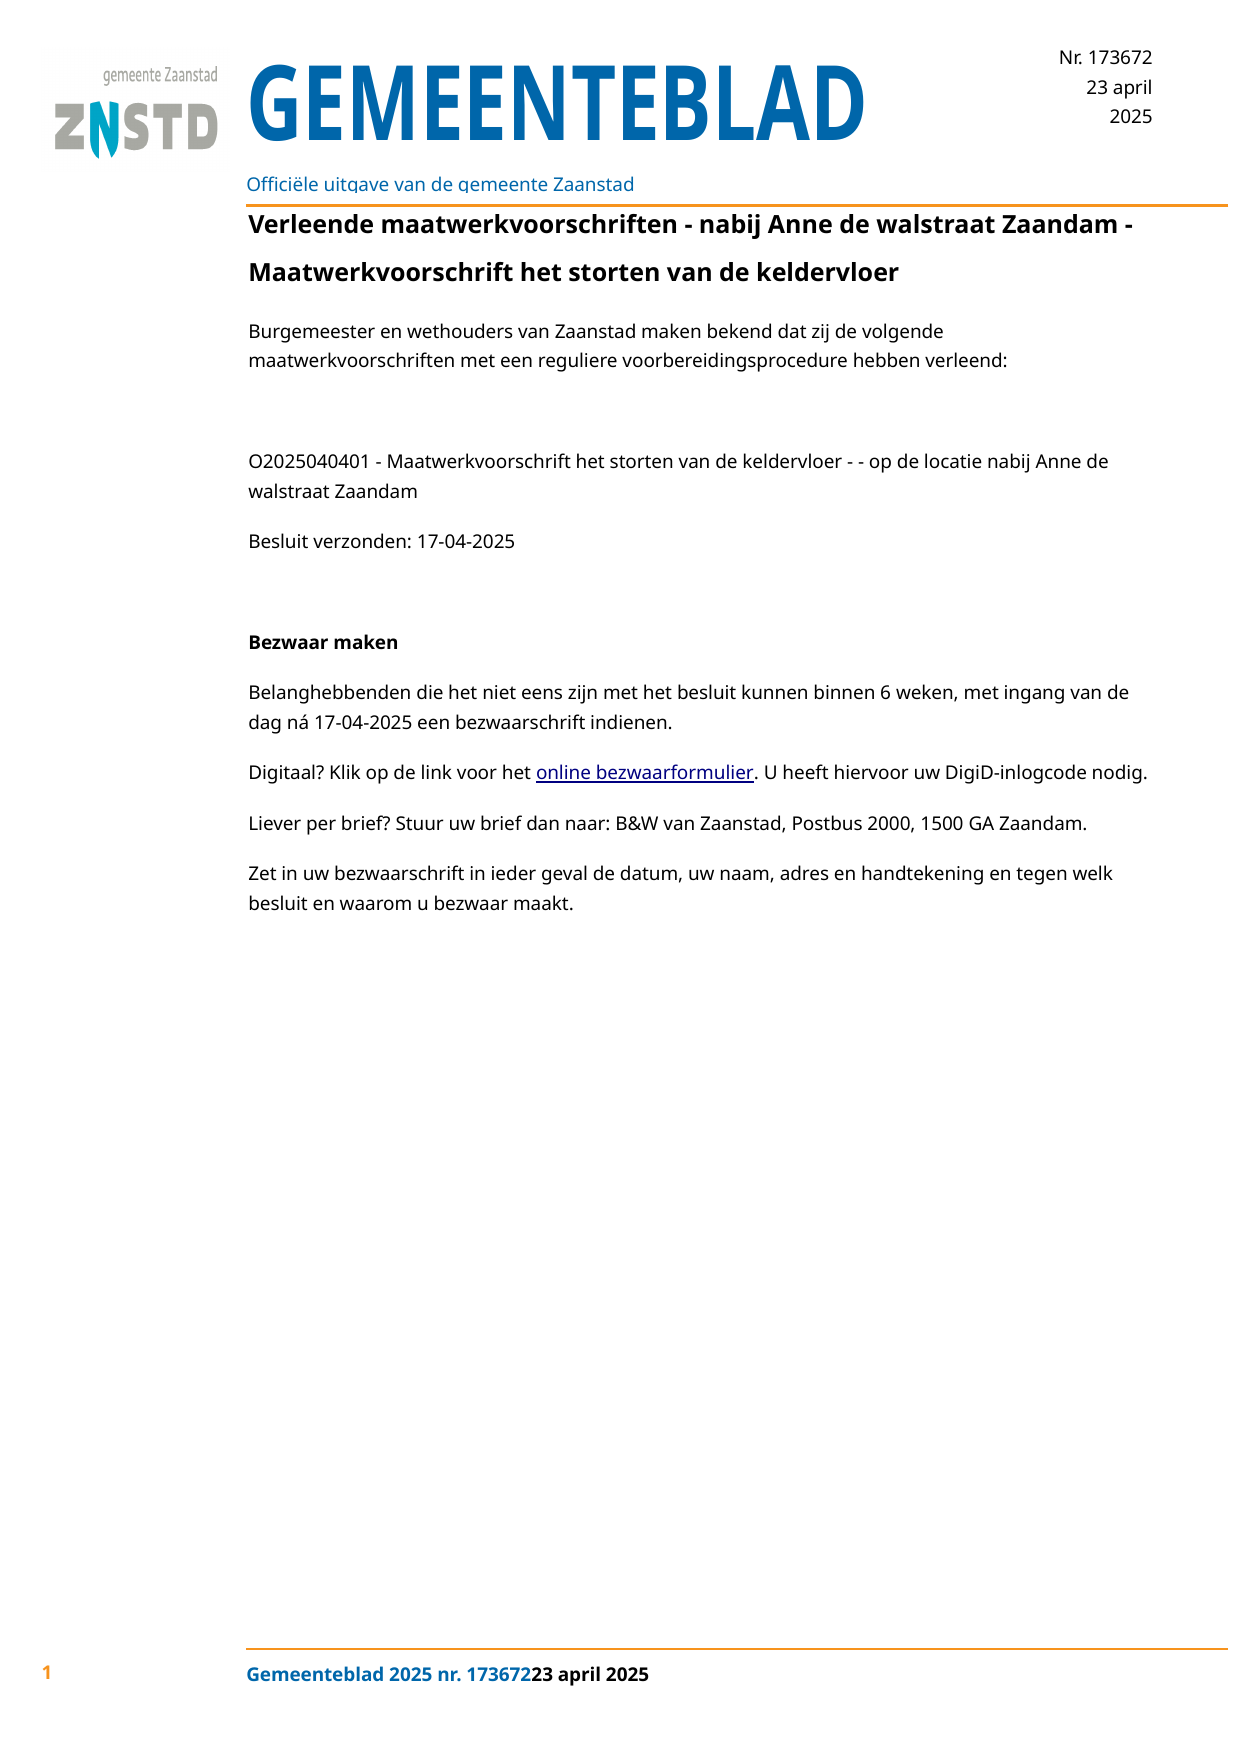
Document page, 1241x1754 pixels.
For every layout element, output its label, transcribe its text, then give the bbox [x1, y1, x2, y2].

text Bezwaar maken [248, 629, 1152, 655]
text O2025040401 - Maatwerkvoorschrift het storten van de keldervloer - - op de locatie nabij Anne de walstraat Zaandam [248, 448, 1152, 504]
text Digitaal? Klik op de link voor het online bezwaarformulier. U heeft hiervoor uw DigiD-inlogcode nodig. [248, 759, 1152, 785]
text Besluit verzonden: 17-04-2025 [248, 528, 1152, 554]
text Liever per brief? Stuur uw brief dan naar: B&W van Zaanstad, Postbus 2000, 1500 GA Zaandam. [248, 810, 1152, 836]
text Verleende maatwerkvoorschriften - nabij Anne de walstraat Zaandam - Maatwerkvoorschrift het storten van de keldervloer [248, 207, 1152, 288]
text Burgemeester en wethouders van Zaanstad maken bekend dat zij de volgende maatwerkvoorschriften met een reguliere voorbereidingsprocedure hebben verleend: [248, 318, 1152, 373]
text Zet in uw bezwaarschrift in ieder geval de datum, uw naam, adres en handtekening en tegen welk besluit en waarom u bezwaar maakt. [248, 860, 1152, 916]
text Belanghebbenden die het niet eens zijn met het besluit kunnen binnen 6 weken, met ingang van de dag ná 17-04-2025 een bezwaarschrift indienen. [248, 679, 1152, 735]
picture [41, 47, 231, 172]
